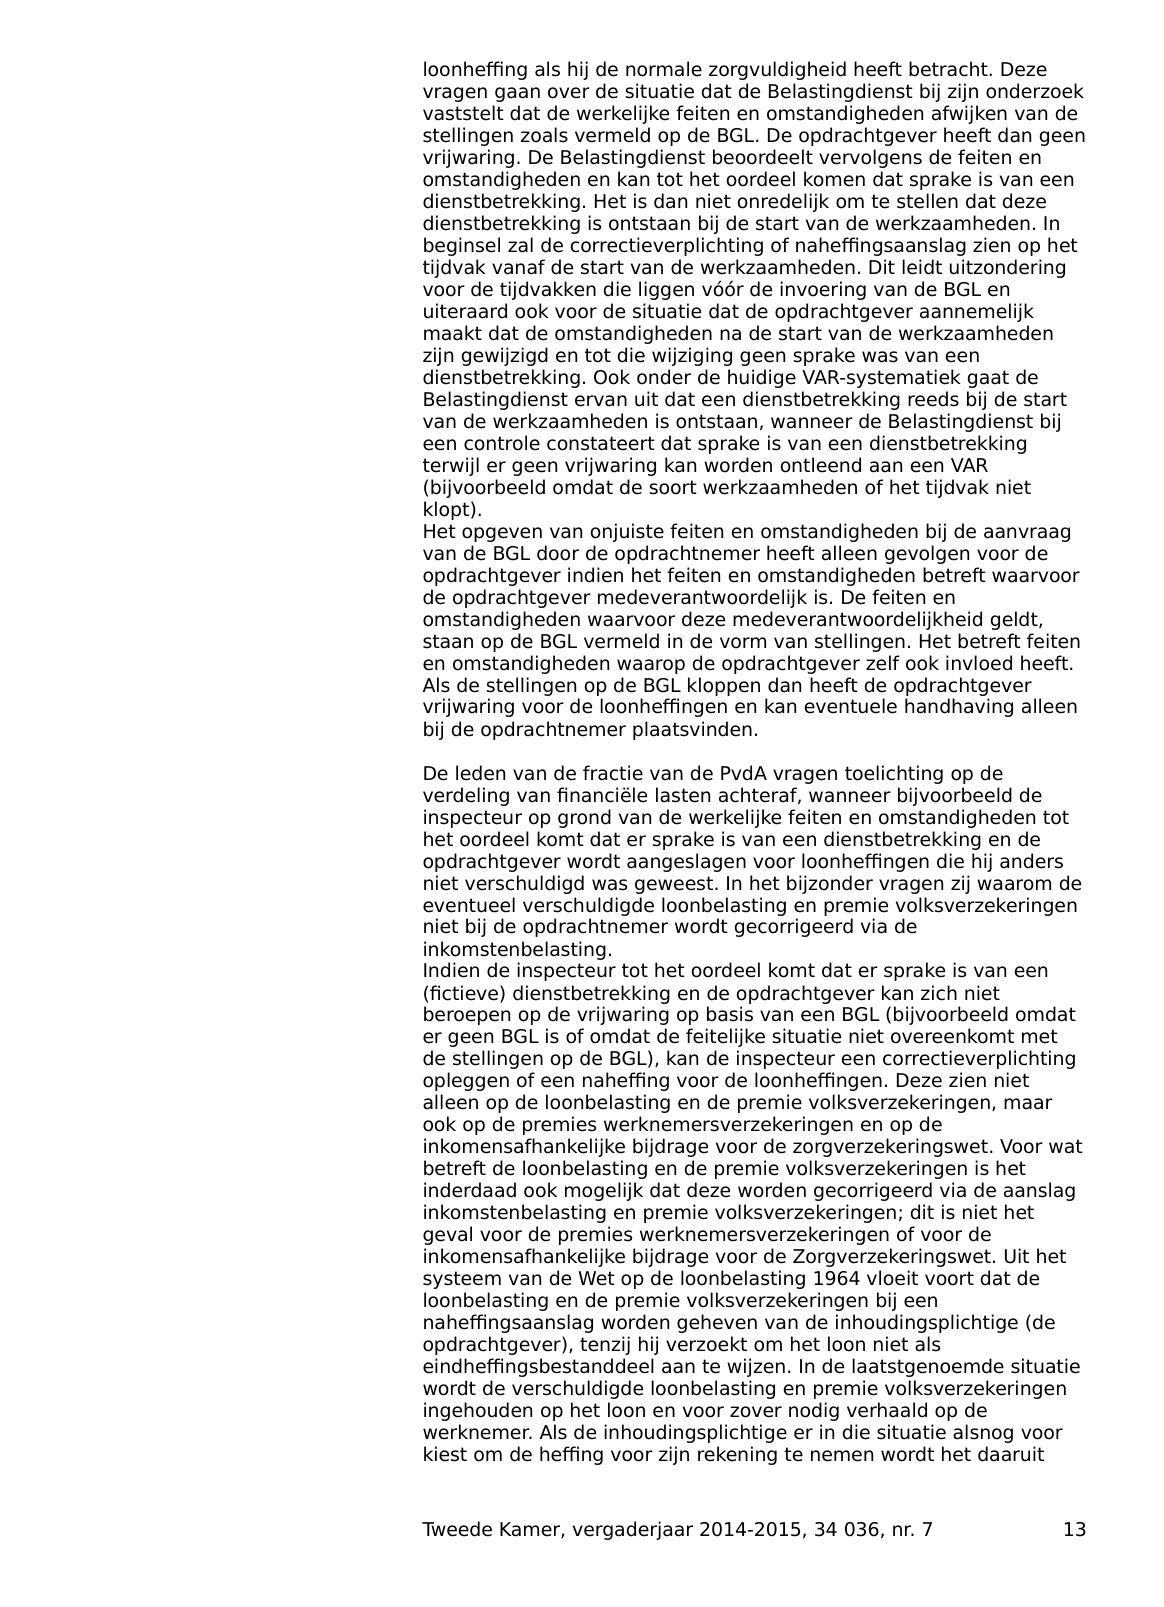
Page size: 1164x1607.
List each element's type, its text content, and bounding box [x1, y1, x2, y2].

text Het opgeven van onjuiste feiten en omstandigheden bij de aanvraag van de BGL door de opdrachtnemer heeft alleen gevolgen voor de opdrachtgever indien het feiten en omstandigheden betreft waarvoor de opdrachtgever medeverantwoordelijk is. De feiten en omstandigheden waarvoor deze medeverantwoordelijkheid geldt, staan op de BGL vermeld in de vorm van stellingen. Het betreft feiten en omstandigheden waarop de opdrachtgever zelf ook invloed heeft. Als de stellingen op de BGL kloppen dan heeft de opdrachtgever vrijwaring voor de loonheffingen en kan eventuele handhaving alleen bij de opdrachtnemer plaatsvinden. [422, 521, 1087, 740]
text loonheffing als hij de normale zorgvuldigheid heeft betracht. Deze vragen gaan over de situatie dat de Belastingdienst bij zijn onderzoek vaststelt dat de werkelijke feiten en omstandigheden afwijken van de stellingen zoals vermeld op de BGL. De opdrachtgever heeft dan geen vrijwaring. De Belastingdienst beoordeelt vervolgens de feiten en omstandigheden en kan tot het oordeel komen dat sprake is van een dienstbetrekking. Het is dan niet onredelijk om te stellen dat deze dienstbetrekking is ontstaan bij de start van de werkzaamheden. In beginsel zal de correctieverplichting of naheffingsaanslag zien op het tijdvak vanaf de start van de werkzaamheden. Dit leidt uitzondering voor de tijdvakken die liggen vóór de invoering van de BGL en uiteraard ook voor de situatie dat de opdrachtgever aannemelijk maakt dat de omstandigheden na de start van de werkzaamheden zijn gewijzigd en tot die wijziging geen sprake was van een dienstbetrekking. Ook onder de huidige VAR-systematiek gaat de Belastingdienst ervan uit dat een dienstbetrekking reeds bij de start van de werkzaamheden is ontstaan, wanneer de Belastingdienst bij een controle constateert dat sprake is van een dienstbetrekking terwijl er geen vrijwaring kan worden ontleend aan een VAR (bijvoorbeeld omdat de soort werkzaamheden of het tijdvak niet klopt). [422, 59, 1087, 521]
text De leden van de fractie van de PvdA vragen toelichting op de verdeling van financiële lasten achteraf, wanneer bijvoorbeeld de inspecteur op grond van de werkelijke feiten en omstandigheden tot het oordeel komt dat er sprake is van een dienstbetrekking en de opdrachtgever wordt aangeslagen voor loonheffingen die hij anders niet verschuldigd was geweest. In het bijzonder vragen zij waarom de eventueel verschuldigde loonbelasting en premie volksverzekeringen niet bij de opdrachtnemer wordt gecorrigeerd via de inkomstenbelasting. [422, 763, 1087, 960]
text Indien de inspecteur tot het oordeel komt dat er sprake is van een (fictieve) dienstbetrekking en de opdrachtgever kan zich niet beroepen op de vrijwaring op basis van een BGL (bijvoorbeeld omdat er geen BGL is of omdat de feitelijke situatie niet overeenkomt met de stellingen op de BGL), kan de inspecteur een correctieverplichting opleggen of een naheffing voor de loonheffingen. Deze zien niet alleen op de loonbelasting en de premie volksverzekeringen, maar ook op de premies werknemersverzekeringen en op de inkomensafhankelijke bijdrage voor de zorgverzekeringswet. Voor wat betreft de loonbelasting en de premie volksverzekeringen is het inderdaad ook mogelijk dat deze worden gecorrigeerd via de aanslag inkomstenbelasting en premie volksverzekeringen; dit is niet het geval voor de premies werknemersverzekeringen of voor de inkomensafhankelijke bijdrage voor de Zorgverzekeringswet. Uit het systeem van de Wet op de loonbelasting 1964 vloeit voort dat de loonbelasting en de premie volksverzekeringen bij een naheffingsaanslag worden geheven van de inhoudingsplichtige (de opdrachtgever), tenzij hij verzoekt om het loon niet als eindheffingsbestanddeel aan te wijzen. In de laatstgenoemde situatie wordt de verschuldigde loonbelasting en premie volksverzekeringen ingehouden op het loon en voor zover nodig verhaald op de werknemer. Als de inhoudingsplichtige er in die situatie alsnog voor kiest om de heffing voor zijn rekening te nemen wordt het daaruit [422, 960, 1087, 1466]
